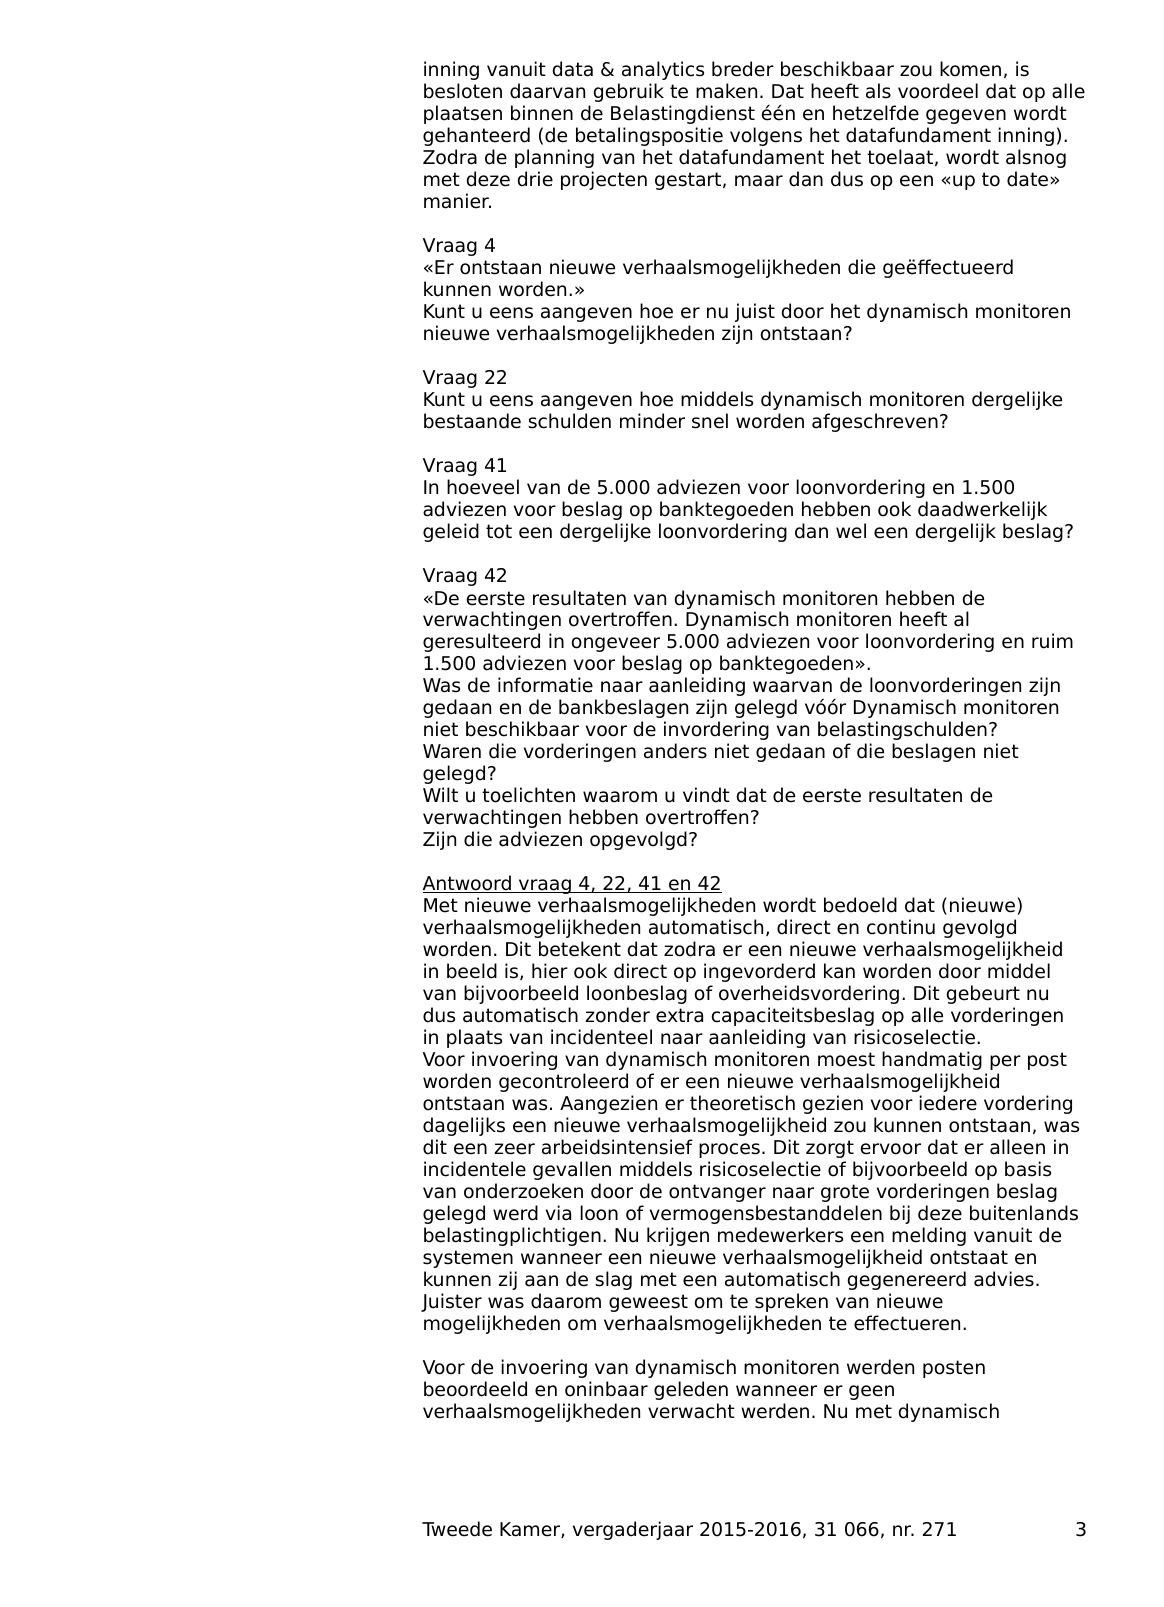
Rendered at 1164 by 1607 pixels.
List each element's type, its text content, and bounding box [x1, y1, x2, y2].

text Kunt u eens aangeven hoe er nu juist door het dynamisch monitoren nieuwe verhaalsmogelijkheden zijn ontstaan? [422, 301, 1087, 345]
text Vraag 22 [422, 367, 1087, 389]
text Vraag 4 [422, 235, 1087, 257]
text In hoeveel van de 5.000 adviezen voor loonvordering en 1.500 adviezen voor beslag op banktegoeden hebben ook daadwerkelijk geleid tot een dergelijke loonvordering dan wel een dergelijk beslag? [422, 477, 1087, 543]
text Zijn die adviezen opgevolgd? [422, 829, 1087, 851]
text inning vanuit data & analytics breder beschikbaar zou komen, is besloten daarvan gebruik te maken. Dat heeft als voordeel dat op alle plaatsen binnen de Belastingdienst één en hetzelfde gegeven wordt gehanteerd (de betalingspositie volgens het datafundament inning). Zodra de planning van het datafundament het toelaat, wordt alsnog met deze drie projecten gestart, maar dan dus op een «up to date» manier. [422, 59, 1087, 213]
text Vraag 42 [422, 565, 1087, 587]
text «De eerste resultaten van dynamisch monitoren hebben de verwachtingen overtroffen. Dynamisch monitoren heeft al geresulteerd in ongeveer 5.000 adviezen voor loonvordering en ruim 1.500 adviezen voor beslag op banktegoeden». [422, 587, 1087, 675]
text Voor de invoering van dynamisch monitoren werden posten beoordeeld en oninbaar geleden wanneer er geen verhaalsmogelijkheden verwacht werden. Nu met dynamisch [422, 1357, 1087, 1423]
text Wilt u toelichten waarom u vindt dat de eerste resultaten de verwachtingen hebben overtroffen? [422, 785, 1087, 829]
text Voor invoering van dynamisch monitoren moest handmatig per post worden gecontroleerd of er een nieuwe verhaalsmogelijkheid ontstaan was. Aangezien er theoretisch gezien voor iedere vordering dagelijks een nieuwe verhaalsmogelijkheid zou kunnen ontstaan, was dit een zeer arbeidsintensief proces. Dit zorgt ervoor dat er alleen in incidentele gevallen middels risicoselectie of bijvoorbeeld op basis van onderzoeken door de ontvanger naar grote vorderingen beslag gelegd werd via loon of vermogensbestanddelen bij deze buitenlands belastingplichtigen. Nu krijgen medewerkers een melding vanuit de systemen wanneer een nieuwe verhaalsmogelijkheid ontstaat en kunnen zij aan de slag met een automatisch gegenereerd advies. Juister was daarom geweest om te spreken van nieuwe mogelijkheden om verhaalsmogelijkheden te effectueren. [422, 1049, 1087, 1335]
text Was de informatie naar aanleiding waarvan de loonvorderingen zijn gedaan en de bankbeslagen zijn gelegd vóór Dynamisch monitoren niet beschikbaar voor de invordering van belastingschulden? [422, 675, 1087, 741]
text Waren die vorderingen anders niet gedaan of die beslagen niet gelegd? [422, 741, 1087, 785]
text Met nieuwe verhaalsmogelijkheden wordt bedoeld dat (nieuwe) verhaalsmogelijkheden automatisch, direct en continu gevolgd worden. Dit betekent dat zodra er een nieuwe verhaalsmogelijkheid in beeld is, hier ook direct op ingevorderd kan worden door middel van bijvoorbeeld loonbeslag of overheidsvordering. Dit gebeurt nu dus automatisch zonder extra capaciteitsbeslag op alle vorderingen in plaats van incidenteel naar aanleiding van risicoselectie. [422, 895, 1087, 1049]
text «Er ontstaan nieuwe verhaalsmogelijkheden die geëffectueerd kunnen worden.» [422, 257, 1087, 301]
text Vraag 41 [422, 455, 1087, 477]
text Antwoord vraag 4, 22, 41 en 42 [422, 873, 1087, 895]
text Kunt u eens aangeven hoe middels dynamisch monitoren dergelijke bestaande schulden minder snel worden afgeschreven? [422, 389, 1087, 433]
